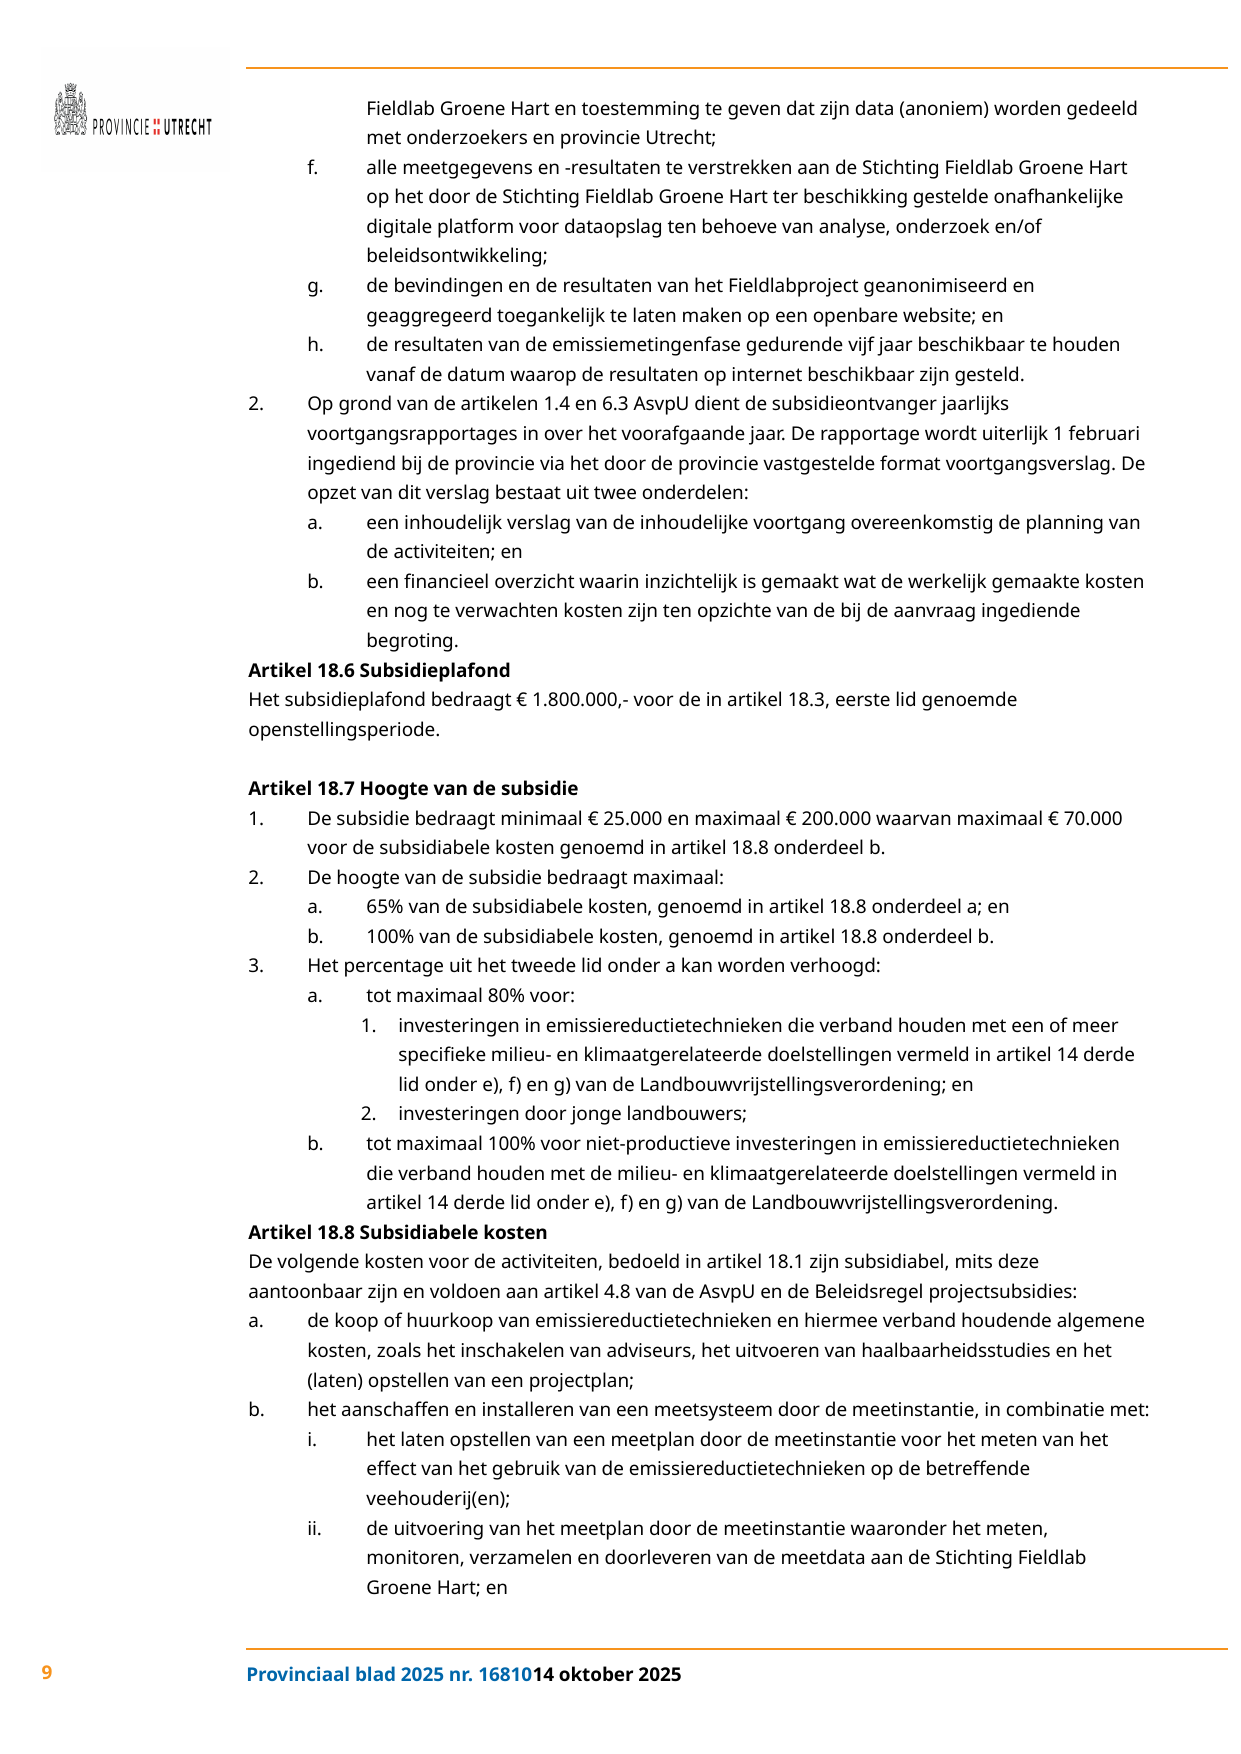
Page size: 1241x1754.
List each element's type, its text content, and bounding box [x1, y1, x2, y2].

list de resultaten van de emissiemetingenfase gedurende vijf jaar beschikbaar te houden vanaf de datum waarop de resultaten op internet beschikbaar zijn gesteld. [307, 331, 1152, 387]
list Op grond van de artikelen 1.4 en 6.3 AsvpU dient de subsidieontvanger jaarlijks voortgangsrapportages in over het voorafgaande jaar. De rapportage wordt uiterlijk 1 februari ingediend bij de provincie via het door de provincie vastgestelde format voortgangsverslag. De opzet van dit verslag bestaat uit twee onderdelen: [248, 391, 1152, 505]
list De hoogte van de subsidie bedraagt maximaal: [248, 864, 1152, 890]
list het laten opstellen van een meetplan door de meetinstantie voor het meten van het effect van het gebruik van de emissiereductietechnieken op de betreffende veehouderij(en); [307, 1426, 1152, 1511]
text Artikel 18.6 Subsidieplafond [248, 657, 1152, 683]
list De subsidie bedraagt minimaal € 25.000 en maximaal € 200.000 waarvan maximaal € 70.000 voor de subsidiabele kosten genoemd in artikel 18.8 onderdeel b. [248, 805, 1152, 860]
text Artikel 18.7 Hoogte van de subsidie [248, 775, 1152, 801]
text Artikel 18.8 Subsidiabele kosten [248, 1219, 1152, 1245]
picture [41, 47, 231, 172]
list de koop of huurkoop van emissiereductietechnieken en hiermee verband houdende algemene kosten, zoals het inschakelen van adviseurs, het uitvoeren van haalbaarheidsstudies en het (laten) opstellen van een projectplan; [248, 1308, 1152, 1393]
text De volgende kosten voor de activiteiten, bedoeld in artikel 18.1 zijn subsidiabel, mits deze aantoonbaar zijn en voldoen aan artikel 4.8 van de AsvpU en de Beleidsregel projectsubsidies: [248, 1248, 1152, 1304]
list Fieldlab Groene Hart en toestemming te geven dat zijn data (anoniem) worden gedeeld met onderzoekers en provincie Utrecht; [307, 95, 1152, 150]
list tot maximaal 80% voor: [307, 982, 1152, 1008]
list het aanschaffen en installeren van een meetsysteem door de meetinstantie, in combinatie met: [248, 1396, 1152, 1422]
list Het percentage uit het tweede lid onder a kan worden verhoogd: [248, 953, 1152, 978]
list alle meetgegevens en -resultaten te verstrekken aan de Stichting Fieldlab Groene Hart op het door de Stichting Fieldlab Groene Hart ter beschikking gestelde onafhankelijke digitale platform voor dataopslag ten behoeve van analyse, onderzoek en/of beleidsontwikkeling; [307, 154, 1152, 268]
list tot maximaal 100% voor niet-productieve investeringen in emissiereductietechnieken die verband houden met de milieu- en klimaatgerelateerde doelstellingen vermeld in artikel 14 derde lid onder e), f) en g) van de Landbouwvrijstellingsverordening. [307, 1130, 1152, 1215]
list 65% van de subsidiabele kosten, genoemd in artikel 18.8 onderdeel a; en [307, 893, 1152, 919]
text Het subsidieplafond bedraagt € 1.800.000,- voor de in artikel 18.3, eerste lid genoemde openstellingsperiode. [248, 686, 1152, 742]
list de bevindingen en de resultaten van het Fieldlabproject geanonimiseerd en geaggregeerd toegankelijk te laten maken op een openbare website; en [307, 272, 1152, 328]
list de uitvoering van het meetplan door de meetinstantie waaronder het meten, monitoren, verzamelen en doorleveren van de meetdata aan de Stichting Fieldlab Groene Hart; en [307, 1515, 1152, 1600]
list investeringen in emissiereductietechnieken die verband houden met een of meer specifieke milieu- en klimaatgerelateerde doelstellingen vermeld in artikel 14 derde lid onder e), f) en g) van de Landbouwvrijstellingsverordening; en [361, 1012, 1152, 1097]
list een financieel overzicht waarin inzichtelijk is gemaakt wat de werkelijk gemaakte kosten en nog te verwachten kosten zijn ten opzichte van de bij de aanvraag ingediende begroting. [307, 568, 1152, 653]
list 100% van de subsidiabele kosten, genoemd in artikel 18.8 onderdeel b. [307, 923, 1152, 949]
list een inhoudelijk verslag van de inhoudelijke voortgang overeenkomstig de planning van de activiteiten; en [307, 509, 1152, 564]
list investeringen door jonge landbouwers; [361, 1101, 1152, 1126]
